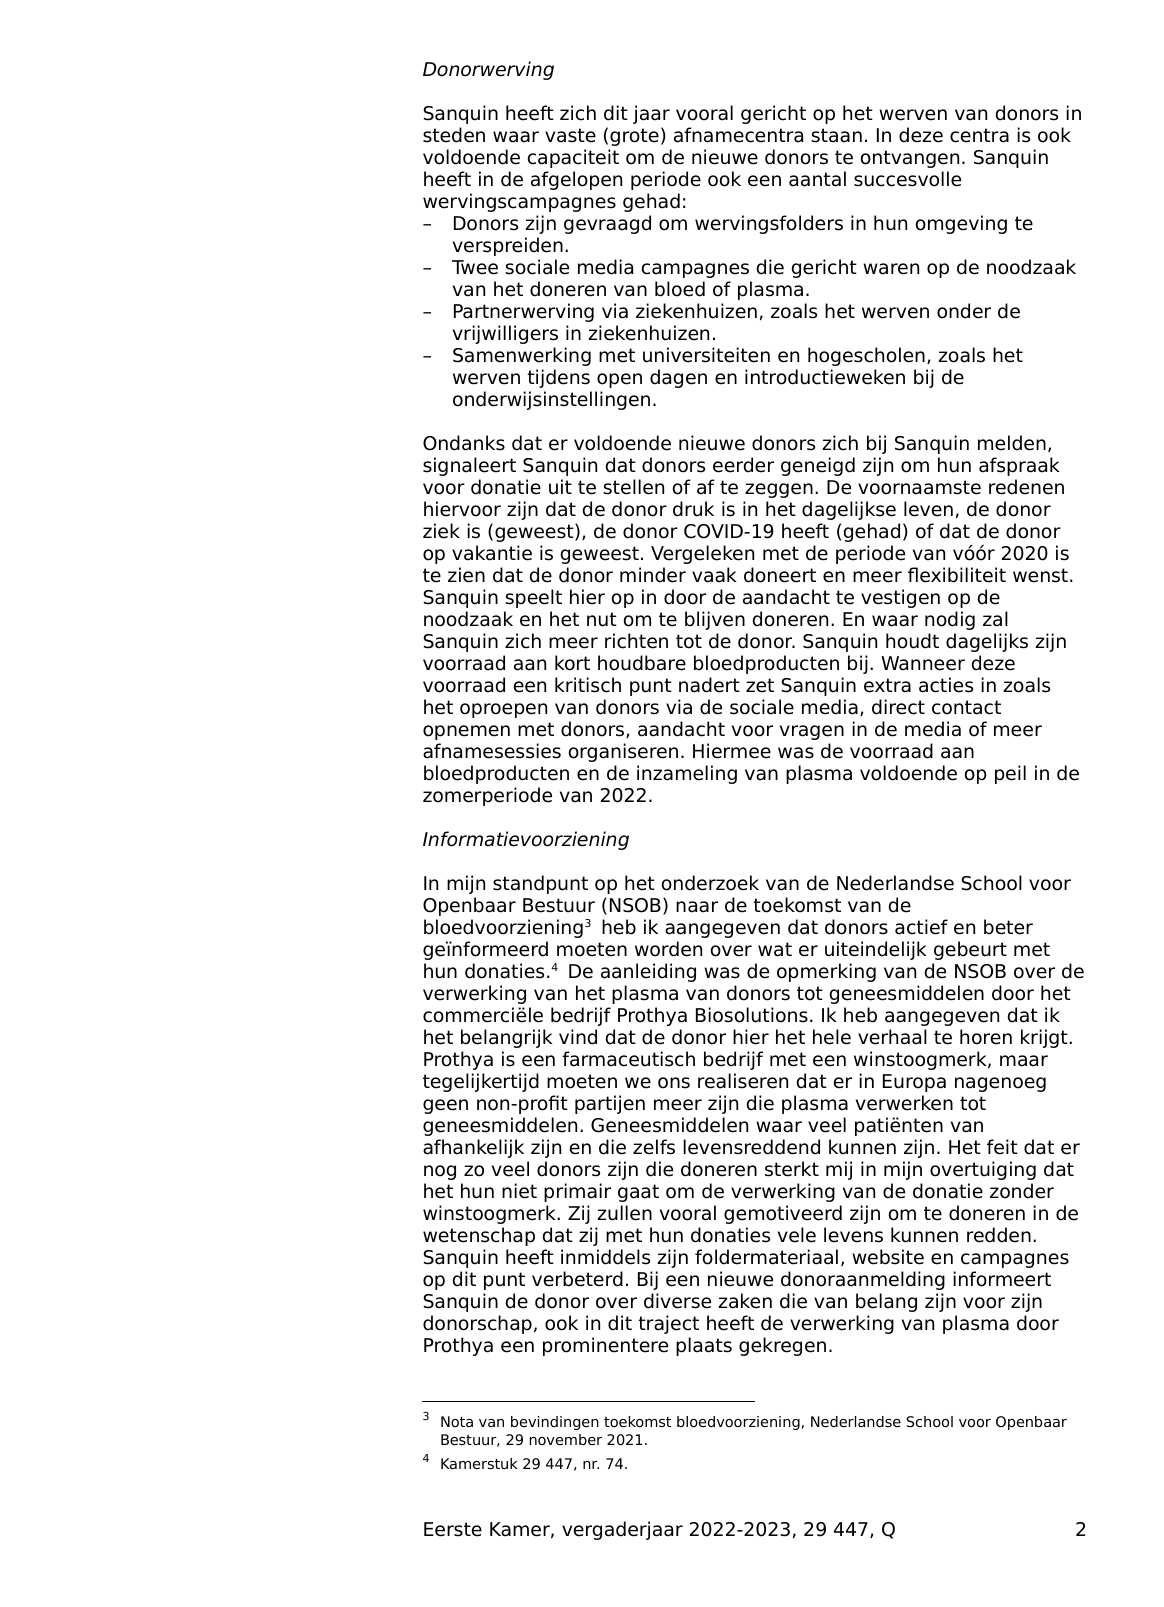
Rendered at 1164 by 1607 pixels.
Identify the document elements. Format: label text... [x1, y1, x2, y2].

subtitle Donorwerving [422, 59, 1087, 81]
text – Twee sociale media campagnes die gericht waren op de noodzaak van het doneren van bloed of plasma. [422, 257, 1087, 301]
text – Samenwerking met universiteiten en hogescholen, zoals het werven tijdens open dagen en introductieweken bij de onderwijsinstellingen. [422, 345, 1087, 411]
text In mijn standpunt op het onderzoek van de Nederlandse School voor Openbaar Bestuur (NSOB) naar de toekomst van de bloedvoorziening heb ik aangegeven dat donors actief en beter geïnformeerd moeten worden over wat er uiteindelijk gebeurt met hun donaties. De aanleiding was de opmerking van de NSOB over de verwerking van het plasma van donors tot geneesmiddelen door het commerciële bedrijf Prothya Biosolutions. Ik heb aangegeven dat ik het belangrijk vind dat de donor hier het hele verhaal te horen krijgt. Prothya is een farmaceutisch bedrijf met een winstoogmerk, maar tegelijkertijd moeten we ons realiseren dat er in Europa nagenoeg geen non-profit partijen meer zijn die plasma verwerken tot geneesmiddelen. Geneesmiddelen waar veel patiënten van afhankelijk zijn en die zelfs levensreddend kunnen zijn. Het feit dat er nog zo veel donors zijn die doneren sterkt mij in mijn overtuiging dat het hun niet primair gaat om de verwerking van de donatie zonder winstoogmerk. Zij zullen vooral gemotiveerd zijn om te doneren in de wetenschap dat zij met hun donaties vele levens kunnen redden. Sanquin heeft inmiddels zijn foldermateriaal, website en campagnes op dit punt verbeterd. Bij een nieuwe donoraanmelding informeert Sanquin de donor over diverse zaken die van belang zijn voor zijn donorschap, ook in dit traject heeft de verwerking van plasma door Prothya een prominentere plaats gekregen. [422, 873, 1087, 1357]
text – Donors zijn gevraagd om wervingsfolders in hun omgeving te verspreiden. [422, 213, 1087, 257]
text Kamerstuk 29 447, nr. 74. [422, 1452, 1087, 1474]
text Sanquin heeft zich dit jaar vooral gericht op het werven van donors in steden waar vaste (grote) afnamecentra staan. In deze centra is ook voldoende capaciteit om de nieuwe donors te ontvangen. Sanquin heeft in de afgelopen periode ook een aantal succesvolle wervingscampagnes gehad: [422, 103, 1087, 213]
text Nota van bevindingen toekomst bloedvoorziening, Nederlandse School voor Openbaar Bestuur, 29 november 2021. [422, 1410, 1087, 1449]
text – Partnerwerving via ziekenhuizen, zoals het werven onder de vrijwilligers in ziekenhuizen. [422, 301, 1087, 345]
subtitle Informatievoorziening [422, 829, 1087, 851]
text Ondanks dat er voldoende nieuwe donors zich bij Sanquin melden, signaleert Sanquin dat donors eerder geneigd zijn om hun afspraak voor donatie uit te stellen of af te zeggen. De voornaamste redenen hiervoor zijn dat de donor druk is in het dagelijkse leven, de donor ziek is (geweest), de donor COVID-19 heeft (gehad) of dat de donor op vakantie is geweest. Vergeleken met de periode van vóór 2020 is te zien dat de donor minder vaak doneert en meer flexibiliteit wenst. Sanquin speelt hier op in door de aandacht te vestigen op de noodzaak en het nut om te blijven doneren. En waar nodig zal Sanquin zich meer richten tot de donor. Sanquin houdt dagelijks zijn voorraad aan kort houdbare bloedproducten bij. Wanneer deze voorraad een kritisch punt nadert zet Sanquin extra acties in zoals het oproepen van donors via de sociale media, direct contact opnemen met donors, aandacht voor vragen in de media of meer afnamesessies organiseren. Hiermee was de voorraad aan bloedproducten en de inzameling van plasma voldoende op peil in de zomerperiode van 2022. [422, 433, 1087, 807]
